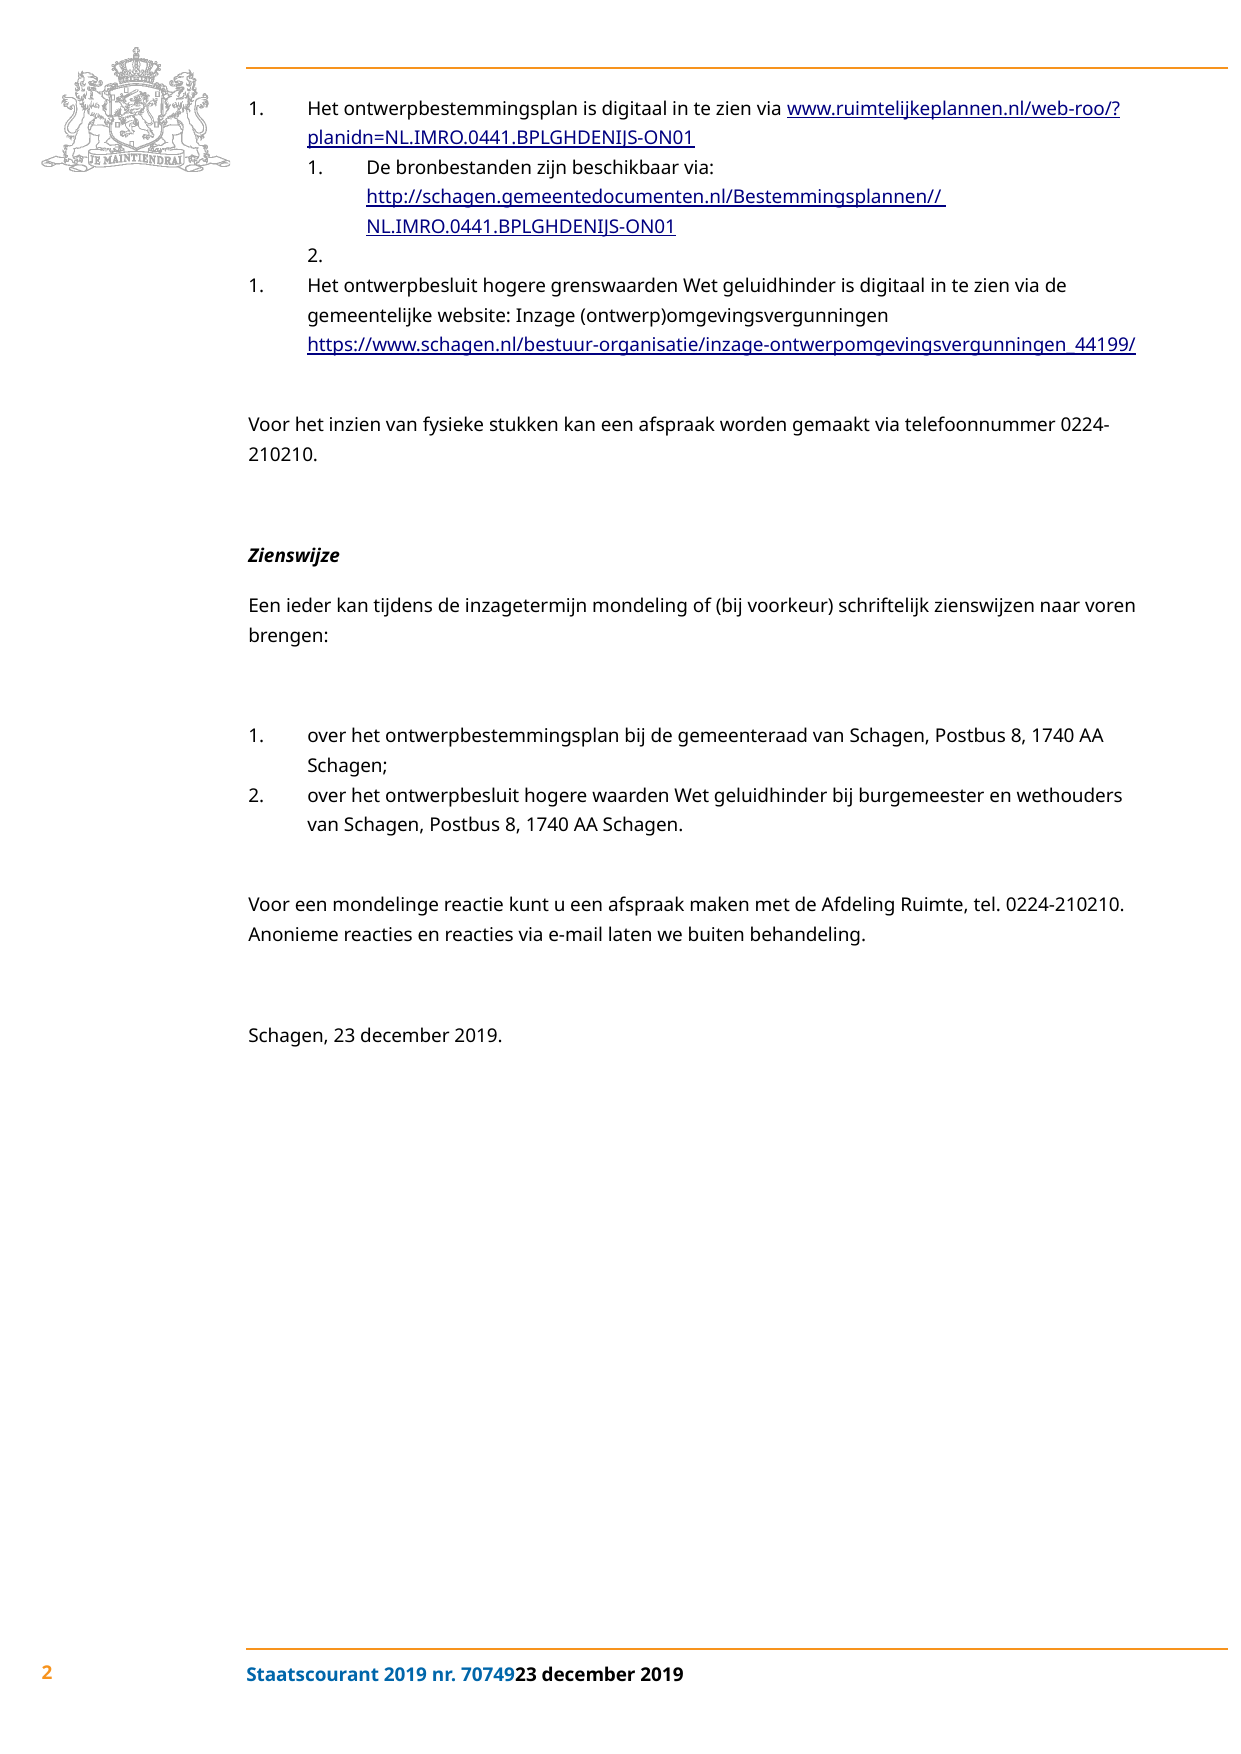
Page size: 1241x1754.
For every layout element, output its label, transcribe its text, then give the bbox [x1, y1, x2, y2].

text Een ieder kan tijdens de inzagetermijn mondeling of (bij voorkeur) schriftelijk zienswijzen naar voren brengen: [248, 592, 1152, 648]
list over het ontwerpbestemmingsplan bij de gemeenteraad van Schagen, Postbus 8, 1740 AA Schagen; [248, 723, 1152, 778]
list Het ontwerpbestemmingsplan is digitaal in te zien via www.ruimtelijkeplannen.nl/web-roo/?planidn=NL.IMRO.0441.BPLGHDENIJS-ON01 [248, 95, 1152, 150]
list De bronbestanden zijn beschikbaar via: http://schagen.gemeentedocumenten.nl/Bestemmingsplannen// NL.IMRO.0441.BPLGHDENIJS-ON01 [307, 154, 1152, 239]
text Schagen, 23 december 2019. [248, 1022, 1152, 1048]
list over het ontwerpbesluit hogere waarden Wet geluidhinder bij burgemeester en wethouders van Schagen, Postbus 8, 1740 AA Schagen. [248, 782, 1152, 837]
text Voor een mondelinge reactie kunt u een afspraak maken met de Afdeling Ruimte, tel. 0224-210210. Anonieme reacties en reacties via e-mail laten we buiten behandeling. [248, 891, 1152, 947]
picture [41, 47, 231, 172]
text Zienswijze [248, 542, 1152, 568]
text Voor het inzien van fysieke stukken kan een afspraak worden gemaakt via telefoonnummer 0224-210210. [248, 411, 1152, 467]
list Het ontwerpbesluit hogere grenswaarden Wet geluidhinder is digitaal in te zien via de gemeentelijke website: Inzage (ontwerp)omgevingsvergunningen https://www.schagen.nl/bestuur-organisatie/inzage-ontwerpomgevingsvergunningen_44199/ [248, 272, 1152, 357]
